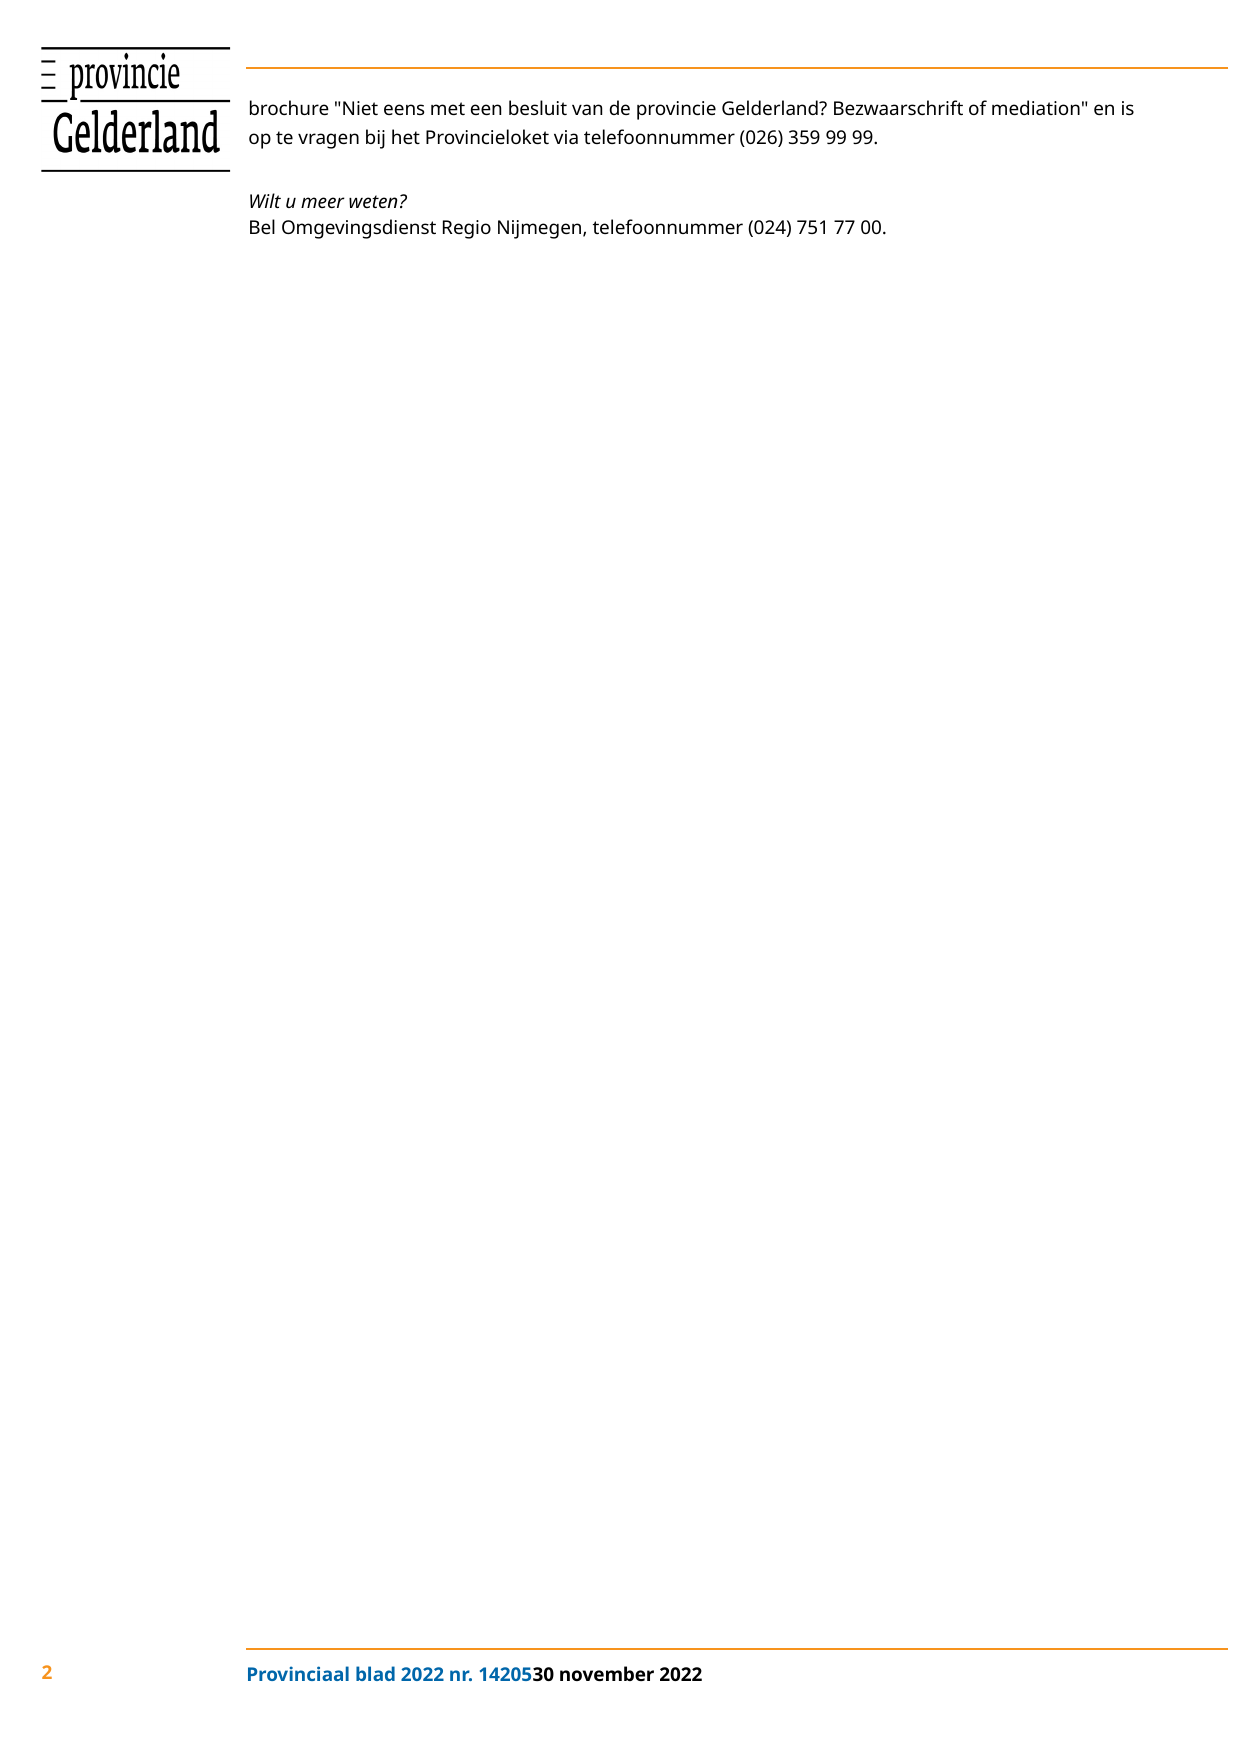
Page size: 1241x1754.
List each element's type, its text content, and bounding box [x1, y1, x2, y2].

text Bel Omgevingsdienst Regio Nijmegen, telefoonnummer (024) 751 77 00. [248, 214, 1152, 240]
text brochure "Niet eens met een besluit van de provincie Gelderland? Bezwaarschrift of mediation" en is op te vragen bij het Provincieloket via telefoonnummer (026) 359 99 99. [248, 95, 1152, 150]
text Wilt u meer weten? [248, 188, 1152, 214]
picture [41, 47, 231, 172]
